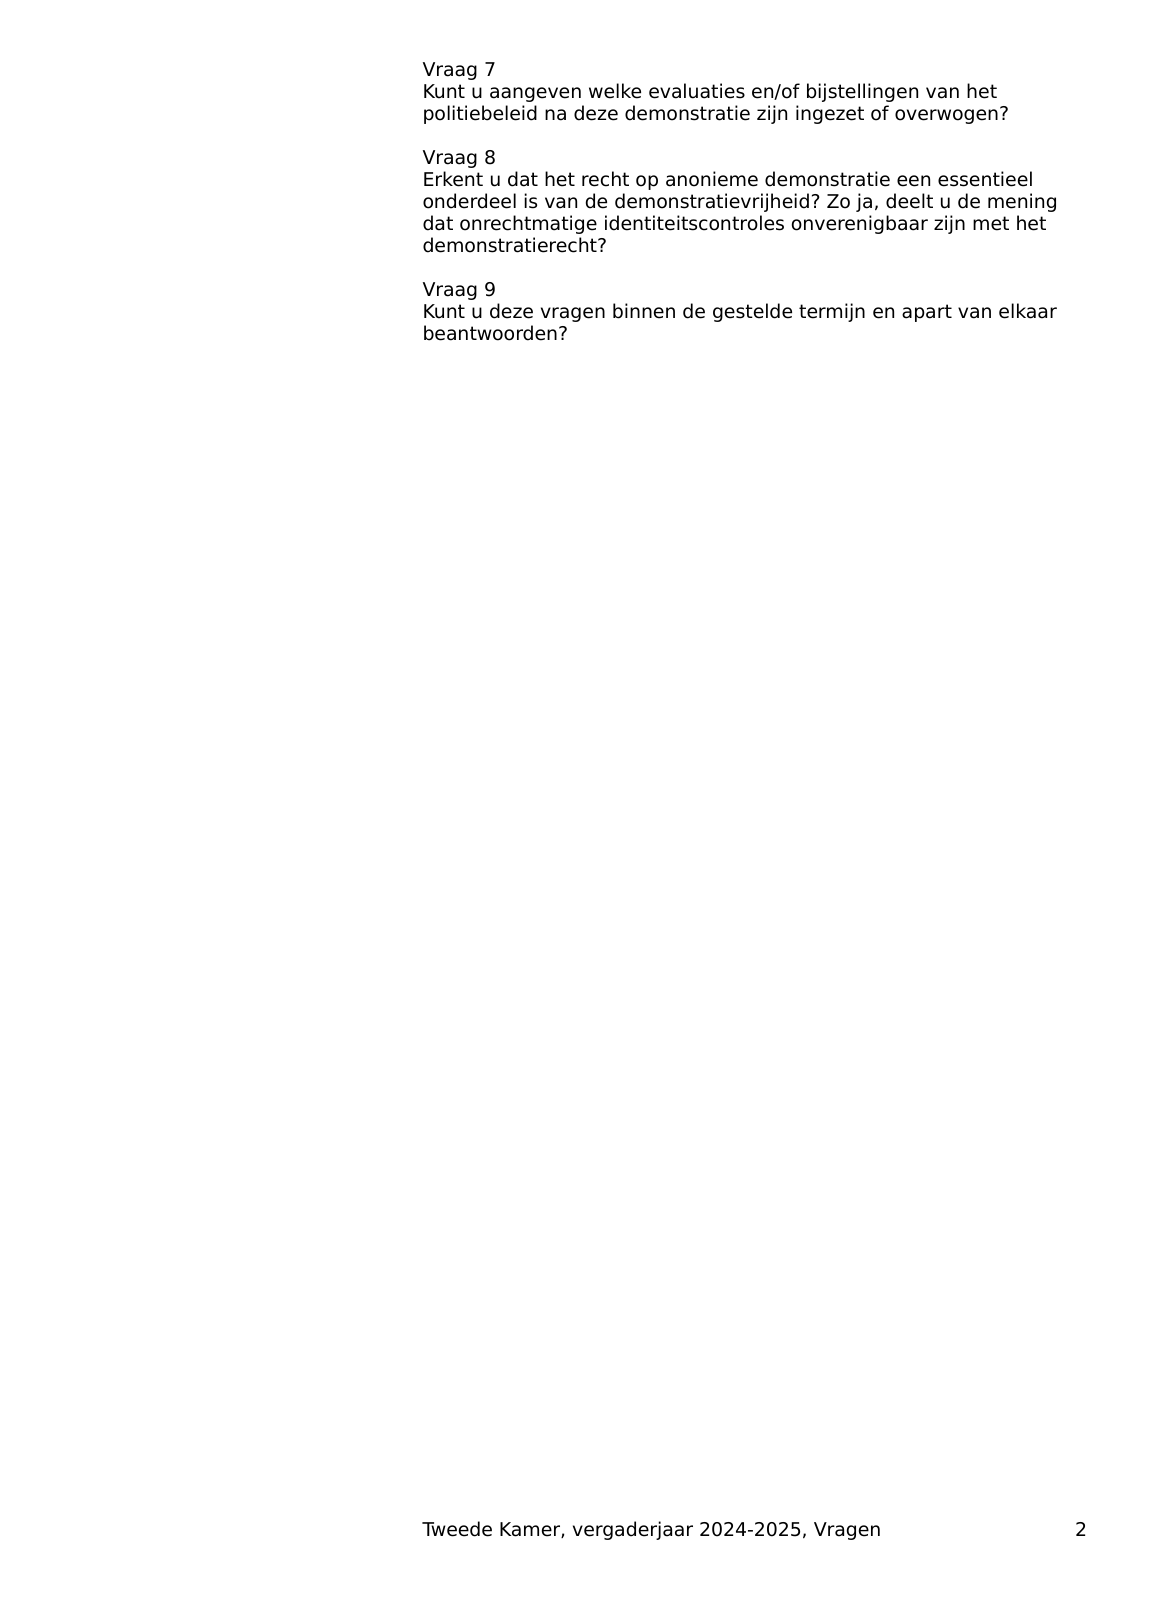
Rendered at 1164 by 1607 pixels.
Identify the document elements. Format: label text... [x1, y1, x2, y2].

text Kunt u aangeven welke evaluaties en/of bijstellingen van het politiebeleid na deze demonstratie zijn ingezet of overwogen? [422, 81, 1087, 125]
text Vraag 8 [422, 147, 1087, 169]
text Kunt u deze vragen binnen de gestelde termijn en apart van elkaar beantwoorden? [422, 301, 1087, 345]
text Erkent u dat het recht op anonieme demonstratie een essentieel onderdeel is van de demonstratievrijheid? Zo ja, deelt u de mening dat onrechtmatige identiteitscontroles onverenigbaar zijn met het demonstratierecht? [422, 169, 1087, 257]
text Vraag 9 [422, 279, 1087, 301]
text Vraag 7 [422, 59, 1087, 81]
